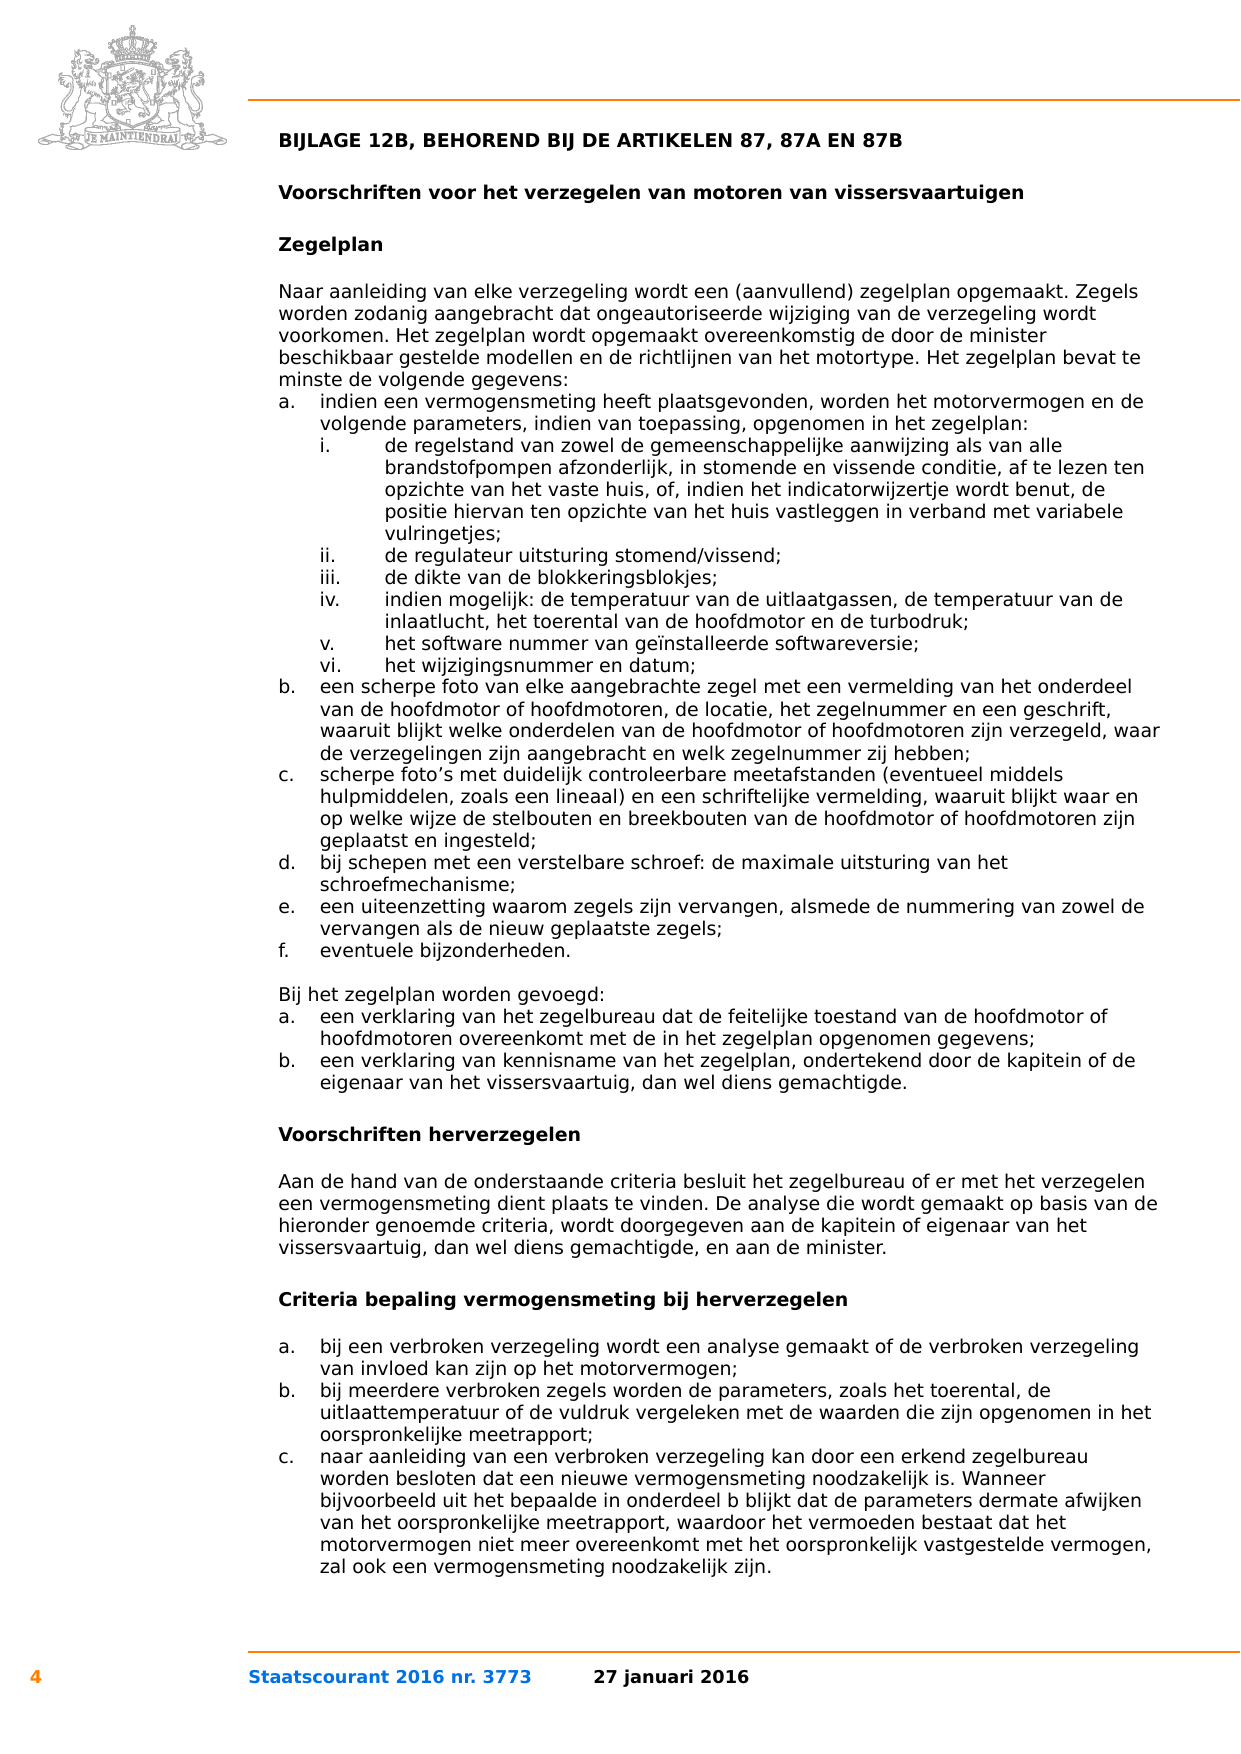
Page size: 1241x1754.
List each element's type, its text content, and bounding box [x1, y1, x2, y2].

text e. een uiteenzetting waarom zegels zijn vervangen, alsmede de nummering van zowel de vervangen als de nieuw geplaatste zegels; [278, 896, 1163, 940]
text c. scherpe foto’s met duidelijk controleerbare meetafstanden (eventueel middels hulpmiddelen, zoals een lineaal) en een schriftelijke vermelding, waaruit blijkt waar en op welke wijze de stelbouten en breekbouten van de hoofdmotor of hoofdmotoren zijn geplaatst en ingesteld; [278, 764, 1163, 852]
text iii. de dikte van de blokkeringsblokjes; [319, 567, 1163, 588]
subtitle Zegelplan [278, 234, 1163, 256]
text ii. de regulateur uitsturing stomend/vissend; [319, 544, 1163, 567]
text b. een verklaring van kennisname van het zegelplan, ondertekend door de kapitein of de eigenaar van het vissersvaartuig, dan wel diens gemachtigde. [278, 1050, 1163, 1094]
subtitle Criteria bepaling vermogensmeting bij herverzegelen [278, 1289, 1163, 1311]
text Naar aanleiding van elke verzegeling wordt een (aanvullend) zegelplan opgemaakt. Zegels worden zodanig aangebracht dat ongeautoriseerde wijziging van de verzegeling wordt voorkomen. Het zegelplan wordt opgemaakt overeenkomstig de door de minister beschikbaar gestelde modellen en de richtlijnen van het motortype. Het zegelplan bevat te minste de volgende gegevens: [278, 281, 1163, 391]
subtitle Voorschriften herverzegelen [278, 1124, 1163, 1146]
subtitle Voorschriften voor het verzegelen van motoren van vissersvaartuigen [278, 182, 1163, 204]
text a. een verklaring van het zegelbureau dat de feitelijke toestand van de hoofdmotor of hoofdmotoren overeenkomt met de in het zegelplan opgenomen gegevens; [278, 1006, 1163, 1050]
picture [38, 25, 227, 150]
text Aan de hand van de onderstaande criteria besluit het zegelbureau of er met het verzegelen een vermogensmeting dient plaats te vinden. De analyse die wordt gemaakt op basis van de hieronder genoemde criteria, wordt doorgegeven aan de kapitein of eigenaar van het vissersvaartuig, dan wel diens gemachtigde, en aan de minister. [278, 1171, 1163, 1259]
text c. naar aanleiding van een verbroken verzegeling kan door een erkend zegelbureau worden besloten dat een nieuwe vermogensmeting noodzakelijk is. Wanneer bijvoorbeeld uit het bepaalde in onderdeel b blijkt dat de parameters dermate afwijken van het oorspronkelijke meetrapport, waardoor het vermoeden bestaat dat het motorvermogen niet meer overeenkomt met het oorspronkelijk vastgestelde vermogen, zal ook een vermogensmeting noodzakelijk zijn. [278, 1446, 1163, 1578]
text i. de regelstand van zowel de gemeenschappelijke aanwijzing als van alle brandstofpompen afzonderlijk, in stomende en vissende conditie, af te lezen ten opzichte van het vaste huis, of, indien het indicatorwijzertje wordt benut, de positie hiervan ten opzichte van het huis vastleggen in verband met variabele vulringetjes; [319, 435, 1163, 544]
text Bij het zegelplan worden gevoegd: [278, 984, 1163, 1006]
text f. eventuele bijzonderheden. [278, 940, 1163, 962]
text iv. indien mogelijk: de temperatuur van de uitlaatgassen, de temperatuur van de inlaatlucht, het toerental van de hoofdmotor en de turbodruk; [319, 588, 1163, 632]
text d. bij schepen met een verstelbare schroef: de maximale uitsturing van het schroefmechanisme; [278, 852, 1163, 896]
text a. bij een verbroken verzegeling wordt een analyse gemaakt of de verbroken verzegeling van invloed kan zijn op het motorvermogen; [278, 1336, 1163, 1380]
text b. een scherpe foto van elke aangebrachte zegel met een vermelding van het onderdeel van de hoofdmotor of hoofdmotoren, de locatie, het zegelnummer en een geschrift, waaruit blijkt welke onderdelen van de hoofdmotor of hoofdmotoren zijn verzegeld, waar de verzegelingen zijn aangebracht en welk zegelnummer zij hebben; [278, 676, 1163, 764]
text b. bij meerdere verbroken zegels worden de parameters, zoals het toerental, de uitlaattemperatuur of de vuldruk vergeleken met de waarden die zijn opgenomen in het oorspronkelijke meetrapport; [278, 1380, 1163, 1446]
text vi. het wijzigingsnummer en datum; [319, 654, 1163, 676]
text v. het software nummer van geïnstalleerde softwareversie; [319, 632, 1163, 654]
text a. indien een vermogensmeting heeft plaatsgevonden, worden het motorvermogen en de volgende parameters, indien van toepassing, opgenomen in het zegelplan: [278, 391, 1163, 435]
subtitle BIJLAGE 12B, BEHOREND BIJ DE ARTIKELEN 87, 87A EN 87B [278, 130, 1163, 152]
